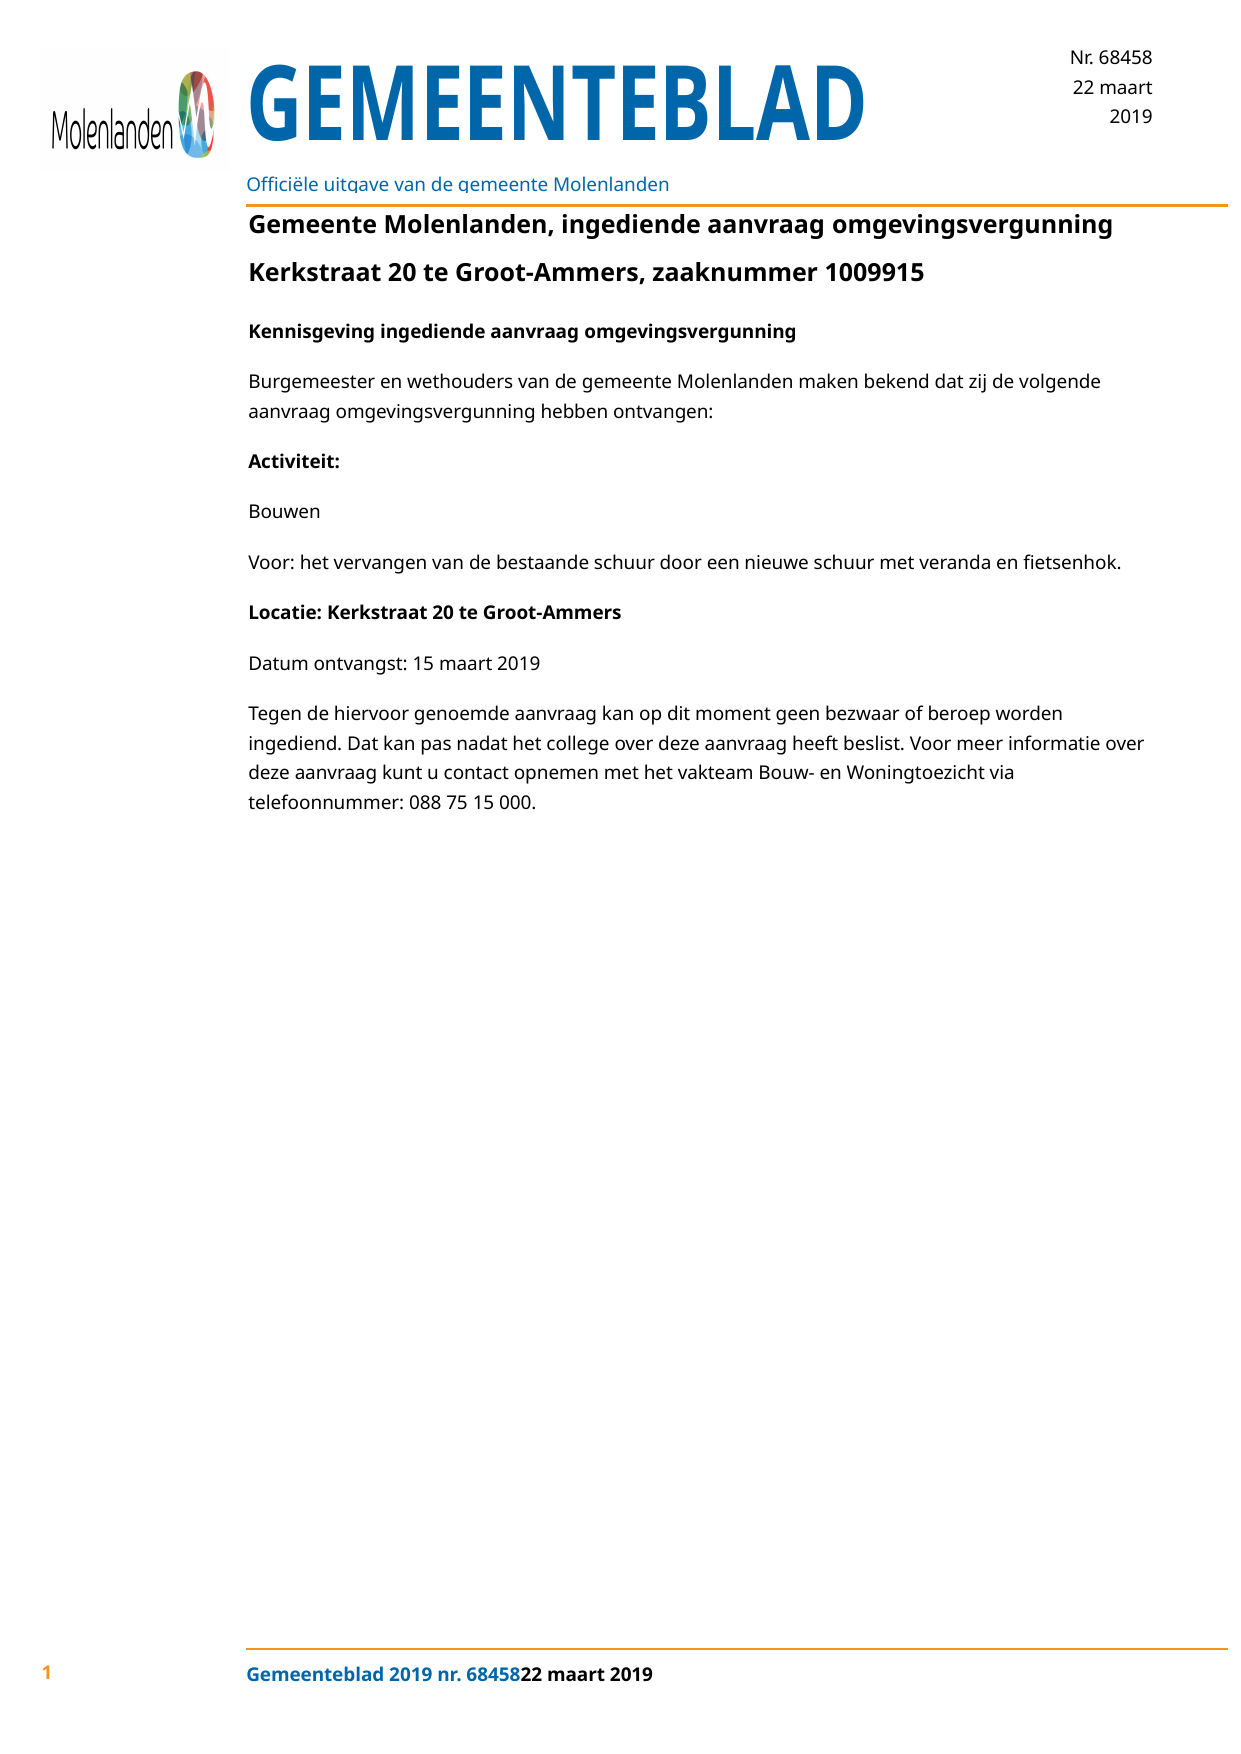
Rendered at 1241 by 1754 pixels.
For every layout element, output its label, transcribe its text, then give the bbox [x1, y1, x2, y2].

text Burgemeester en wethouders van de gemeente Molenlanden maken bekend dat zij de volgende aanvraag omgevingsvergunning hebben ontvangen: [248, 368, 1152, 424]
text Locatie: Kerkstraat 20 te Groot-Ammers [248, 599, 1152, 625]
text Tegen de hiervoor genoemde aanvraag kan op dit moment geen bezwaar of beroep worden ingediend. Dat kan pas nadat het college over deze aanvraag heeft beslist. Voor meer informatie over deze aanvraag kunt u contact opnemen met het vakteam Bouw- en Woningtoezicht via telefoonnummer: 088 75 15 000. [248, 700, 1152, 815]
text Bouwen [248, 499, 1152, 524]
text Kennisgeving ingediende aanvraag omgevingsvergunning [248, 318, 1152, 344]
text Activiteit: [248, 448, 1152, 474]
text Voor: het vervangen van de bestaande schuur door een nieuwe schuur met veranda en fietsenhok. [248, 549, 1152, 575]
text Gemeente Molenlanden, ingediende aanvraag omgevingsvergunning Kerkstraat 20 te Groot-Ammers, zaaknummer 1009915 [248, 207, 1152, 288]
text Datum ontvangst: 15 maart 2019 [248, 650, 1152, 676]
picture [41, 47, 231, 172]
